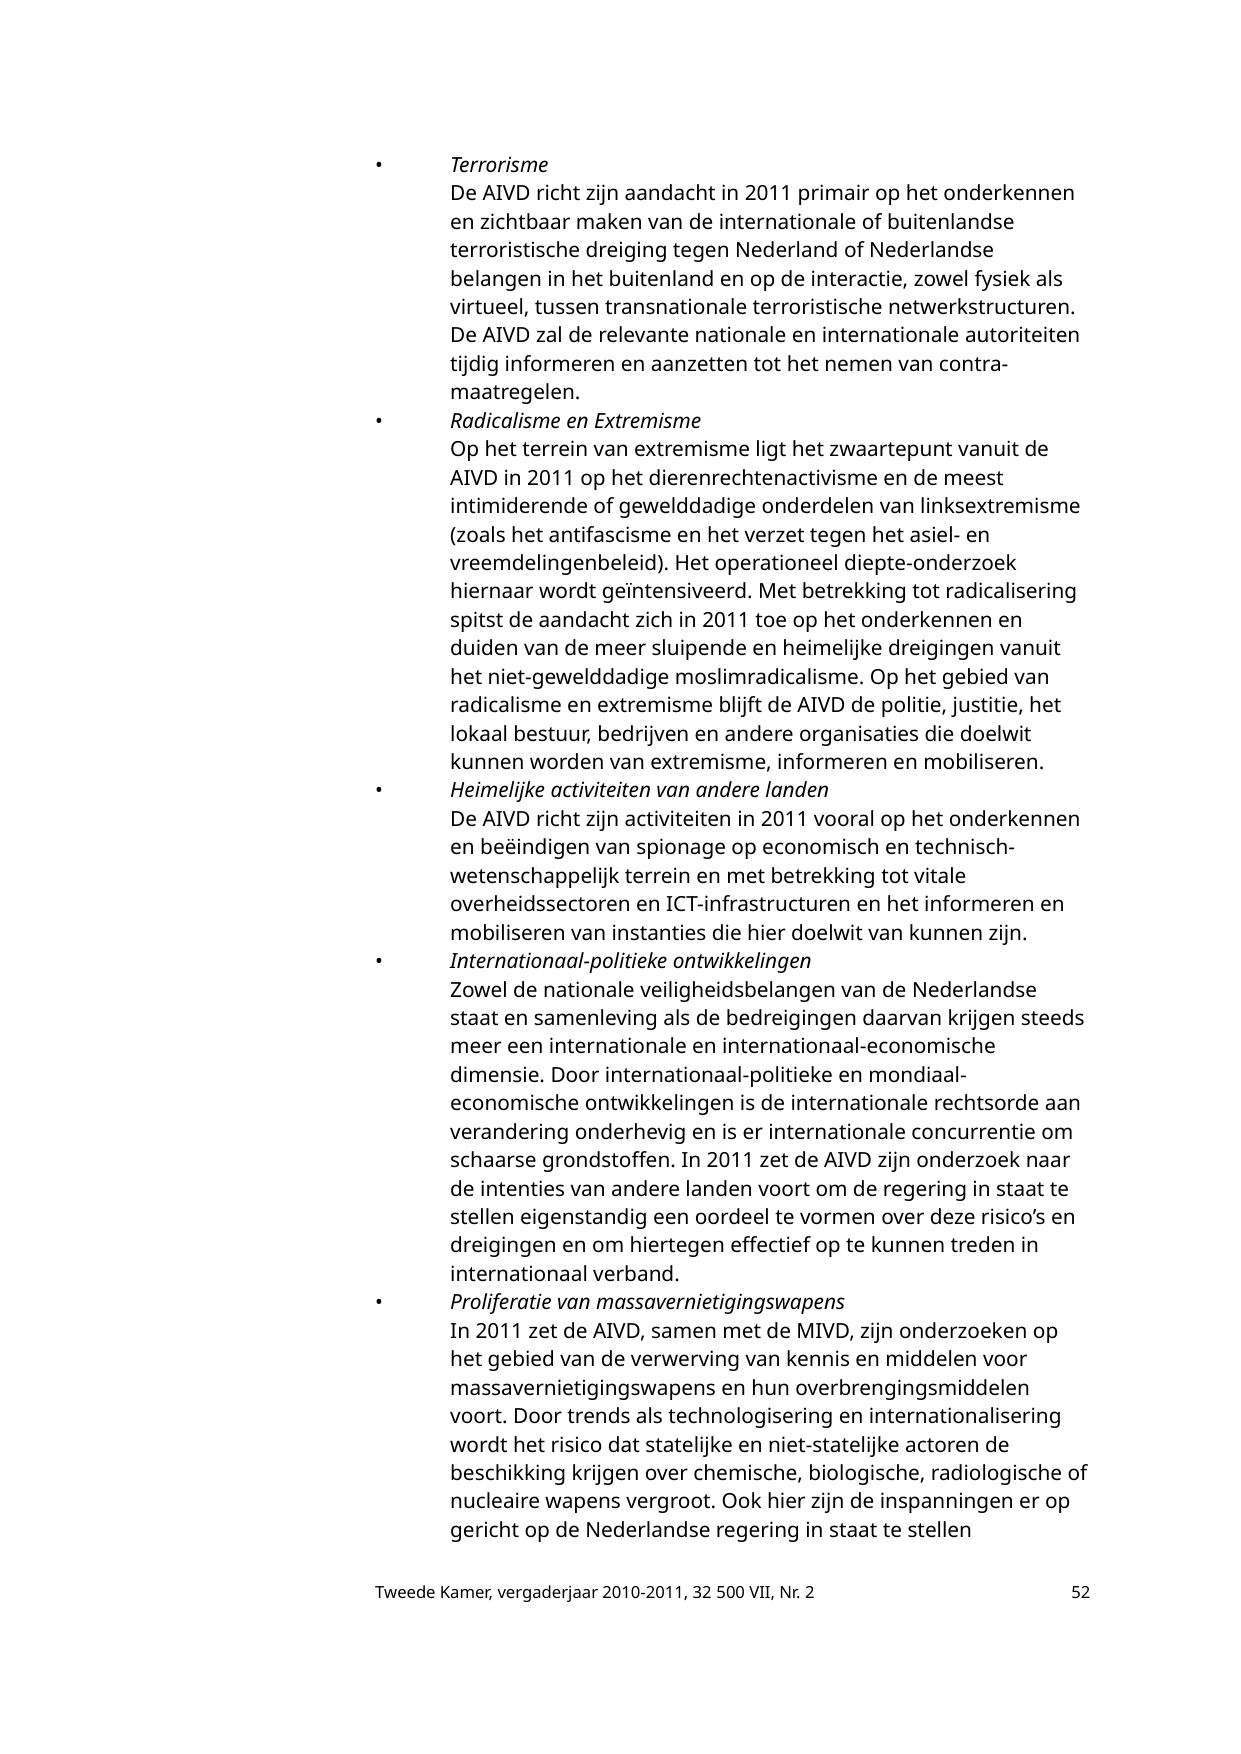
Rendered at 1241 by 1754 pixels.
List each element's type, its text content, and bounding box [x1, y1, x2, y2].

list Internationaal-politieke ontwikkelingen [375, 946, 1090, 975]
list Op het terrein van extremisme ligt het zwaartepunt vanuit de AIVD in 2011 op het dierenrechtenactivisme en de meest intimiderende of gewelddadige onderdelen van linksextremisme (zoals het antifascisme en het verzet tegen het asiel- en vreemdelingenbeleid). Het operationeel diepte-onderzoek hiernaar wordt geïntensiveerd. Met betrekking tot radicalisering spitst de aandacht zich in 2011 toe op het onderkennen en duiden van de meer sluipende en heimelijke dreigingen vanuit het niet-gewelddadige moslimradicalisme. Op het gebied van radicalisme en extremisme blijft de AIVD de politie, justitie, het lokaal bestuur, bedrijven en andere organisaties die doelwit kunnen worden van extremisme, informeren en mobiliseren. [375, 434, 1090, 776]
list Zowel de nationale veiligheidsbelangen van de Nederlandse staat en samenleving als de bedreigingen daarvan krijgen steeds meer een internationale en internationaal-economische dimensie. Door internationaal-politieke en mondiaal-economische ontwikkelingen is de internationale rechtsorde aan verandering onderhevig en is er internationale concurrentie om schaarse grondstoffen. In 2011 zet de AIVD zijn onderzoek naar de intenties van andere landen voort om de regering in staat te stellen eigenstandig een oordeel te vormen over deze risico’s en dreigingen en om hiertegen effectief op te kunnen treden in internationaal verband. [375, 975, 1090, 1287]
list De AIVD richt zijn aandacht in 2011 primair op het onderkennen en zichtbaar maken van de internationale of buitenlandse terroristische dreiging tegen Nederland of Nederlandse belangen in het buitenland en op de interactie, zowel fysiek als virtueel, tussen transnationale terroristische netwerkstructuren. De AIVD zal de relevante nationale en internationale autoriteiten tijdig informeren en aanzetten tot het nemen van contra-maatregelen. [375, 178, 1090, 406]
list In 2011 zet de AIVD, samen met de MIVD, zijn onderzoeken op het gebied van de verwerving van kennis en middelen voor massavernietigingswapens en hun overbrengingsmiddelen voort. Door trends als technologisering en internationalisering wordt het risico dat statelijke en niet-statelijke actoren de beschikking krijgen over chemische, biologische, radiologische of nucleaire wapens vergroot. Ook hier zijn de inspanningen er op gericht op de Nederlandse regering in staat te stellen [375, 1316, 1090, 1543]
list Radicalisme en Extremisme [375, 406, 1090, 434]
list De AIVD richt zijn activiteiten in 2011 vooral op het onderkennen en beëindigen van spionage op economisch en technisch-wetenschappelijk terrein en met betrekking tot vitale overheidssectoren en ICT-infrastructuren en het informeren en mobiliseren van instanties die hier doelwit van kunnen zijn. [375, 804, 1090, 946]
list Terrorisme [375, 150, 1090, 178]
list Proliferatie van massavernietigingswapens [375, 1287, 1090, 1316]
list Heimelijke activiteiten van andere landen [375, 776, 1090, 804]
